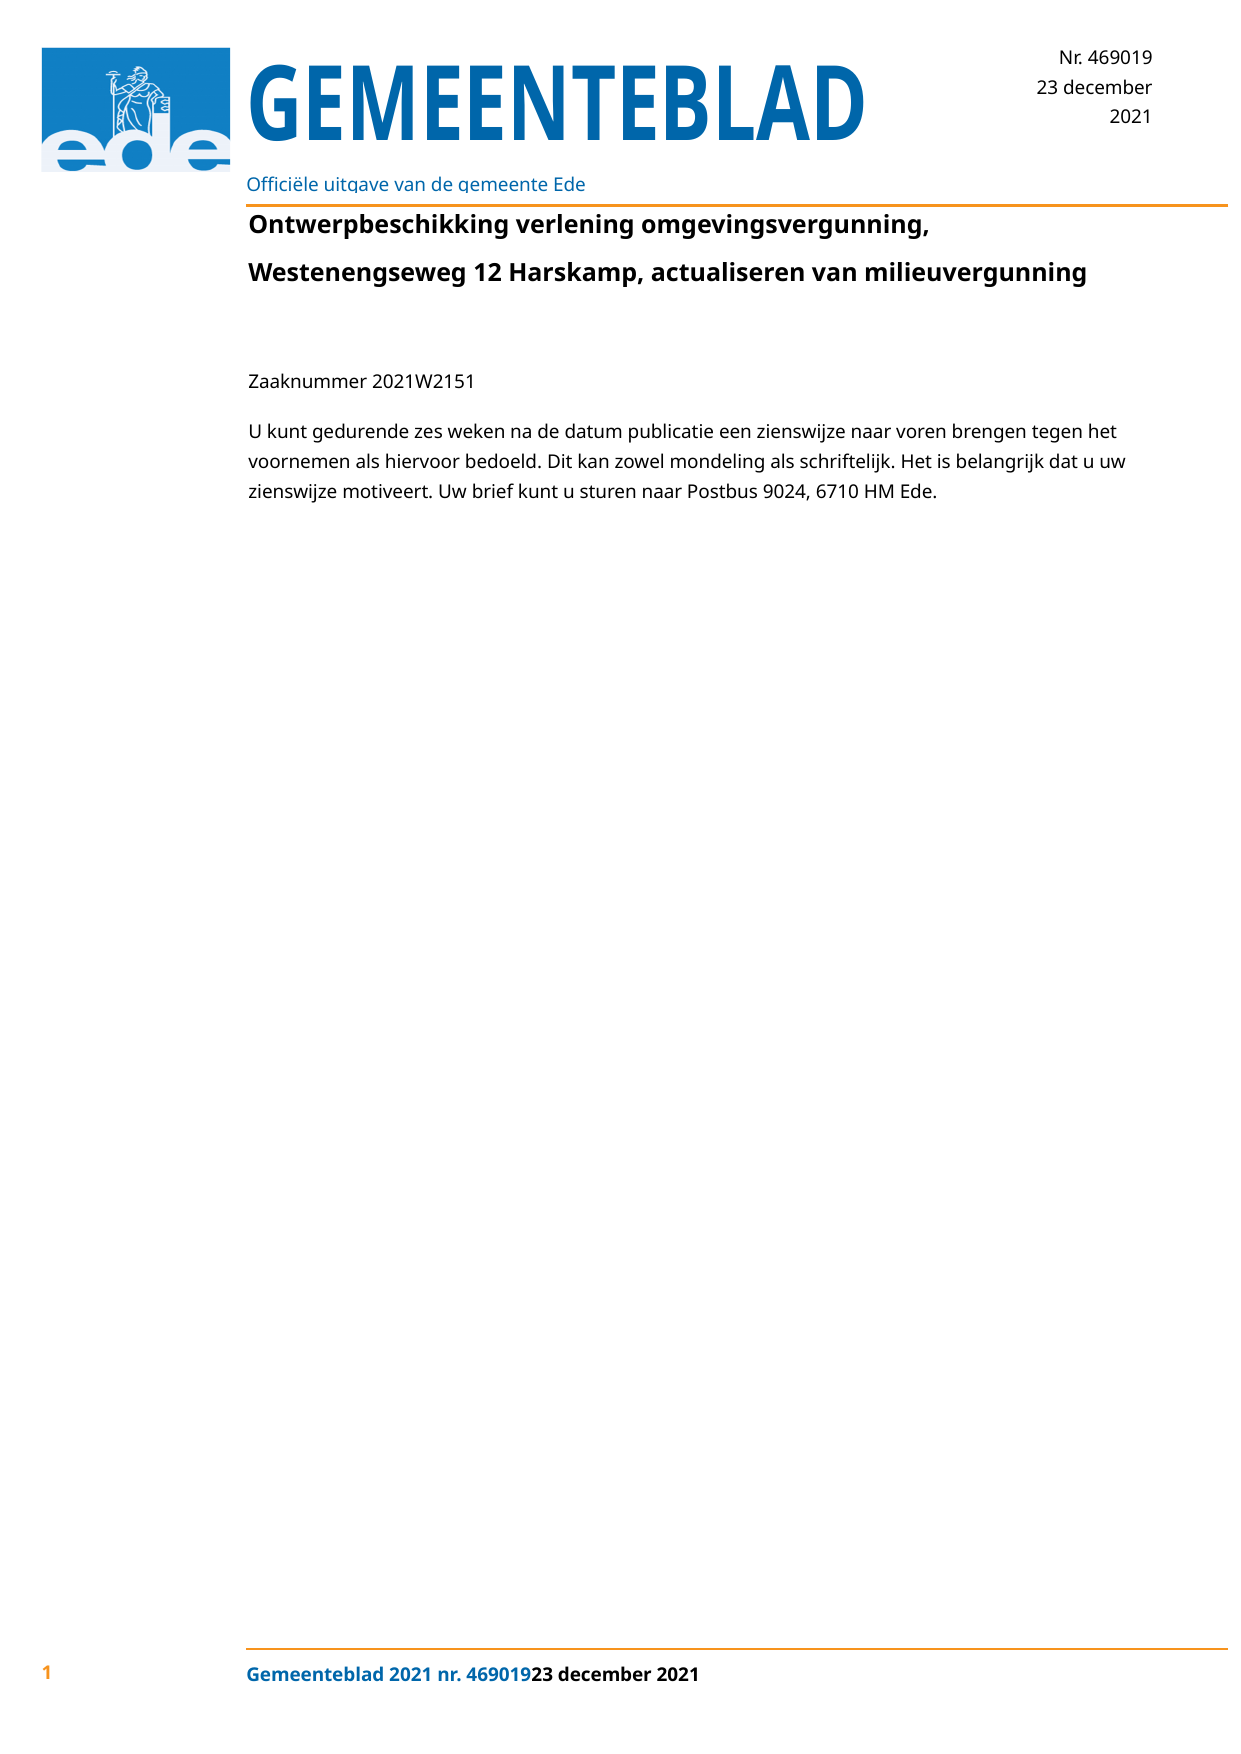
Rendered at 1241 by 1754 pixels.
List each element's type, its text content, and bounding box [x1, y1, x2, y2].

text Zaaknummer 2021W2151 [248, 368, 1152, 394]
text Ontwerpbeschikking verlening omgevingsvergunning, Westenengseweg 12 Harskamp, actualiseren van milieuvergunning [248, 207, 1152, 288]
text U kunt gedurende zes weken na de datum publicatie een zienswijze naar voren brengen tegen het voornemen als hiervoor bedoeld. Dit kan zowel mondeling als schriftelijk. Het is belangrijk dat u uw zienswijze motiveert. Uw brief kunt u sturen naar Postbus 9024, 6710 HM Ede. [248, 419, 1152, 504]
picture [41, 47, 231, 172]
